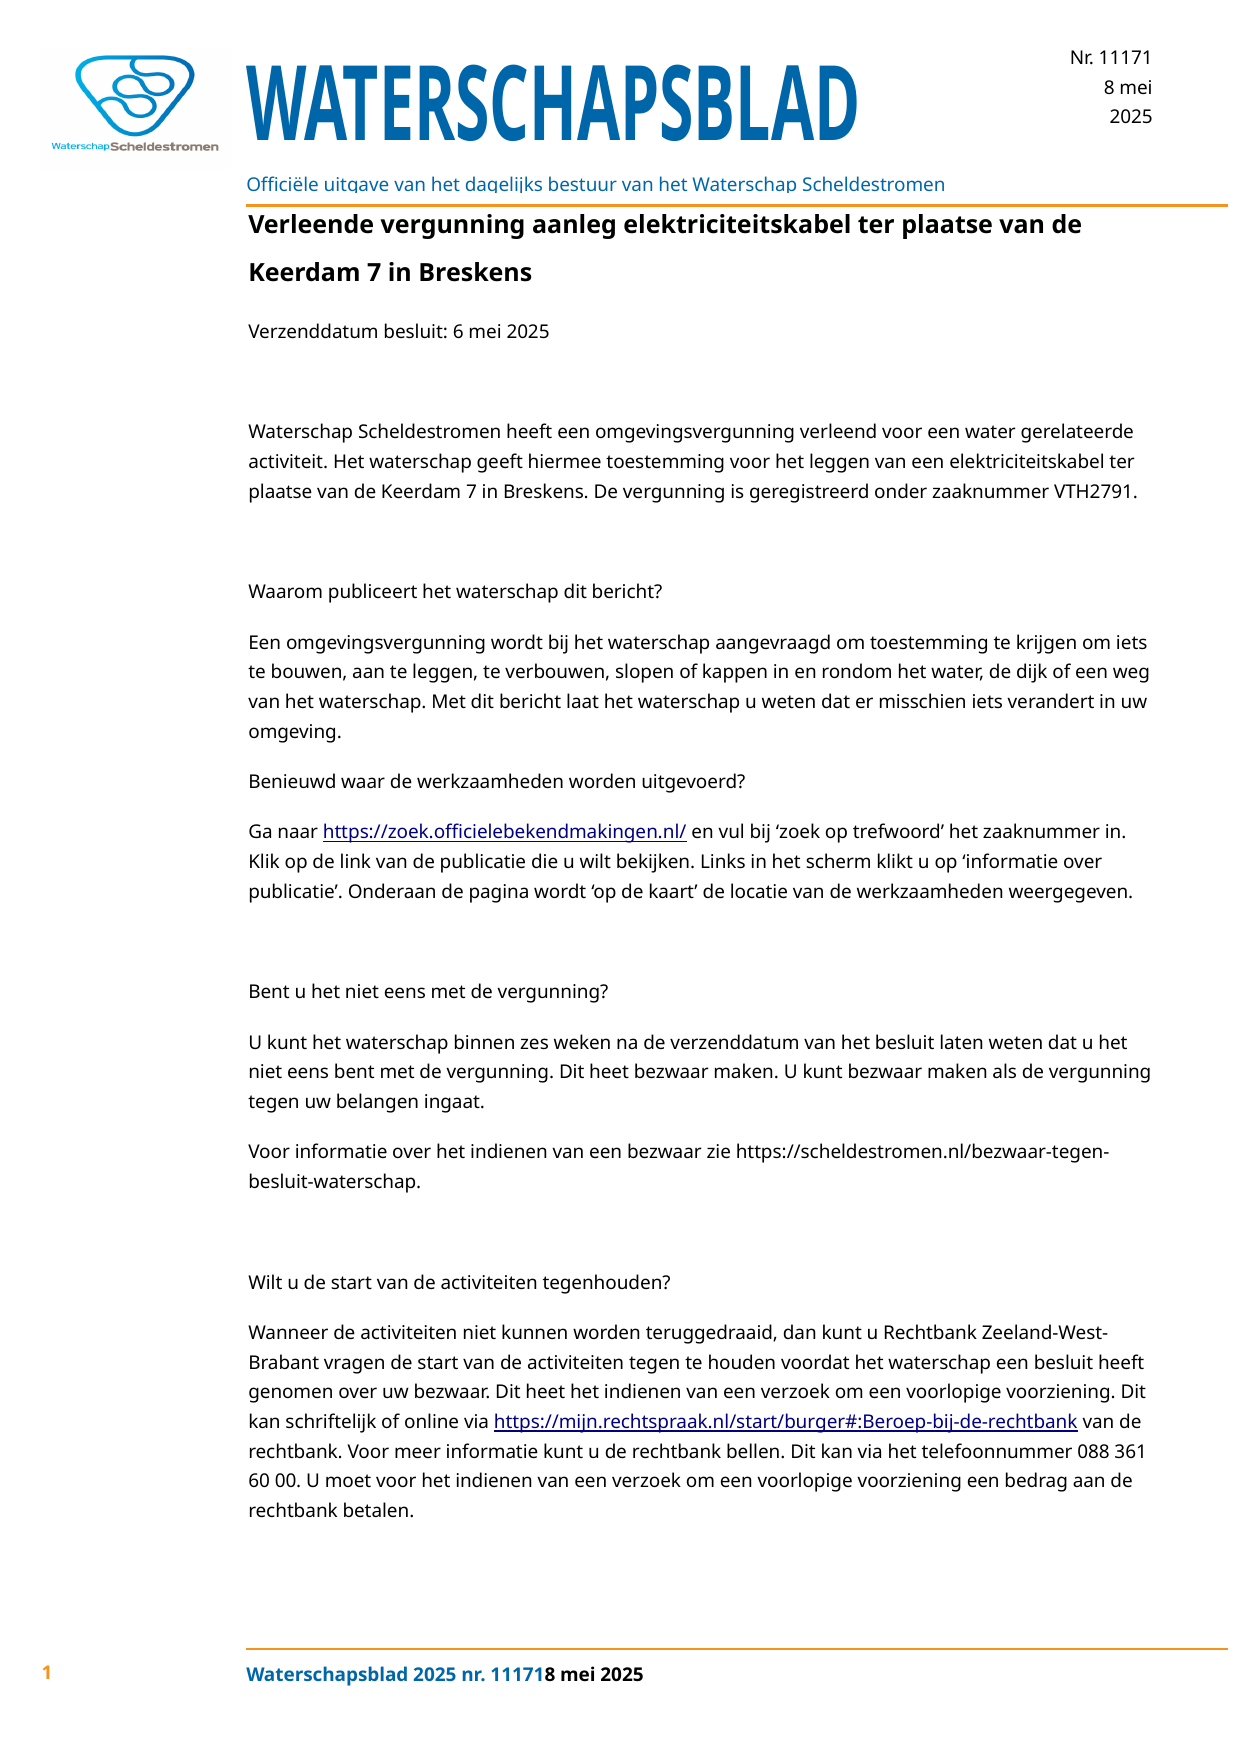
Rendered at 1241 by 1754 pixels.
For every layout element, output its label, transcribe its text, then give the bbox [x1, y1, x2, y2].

text Een omgevingsvergunning wordt bij het waterschap aangevraagd om toestemming te krijgen om iets te bouwen, aan te leggen, te verbouwen, slopen of kappen in en rondom het water, de dijk of een weg van het waterschap. Met dit bericht laat het waterschap u weten dat er misschien iets verandert in uw omgeving. [248, 629, 1152, 744]
text Verleende vergunning aanleg elektriciteitskabel ter plaatse van de Keerdam 7 in Breskens [248, 207, 1152, 288]
text Waterschap Scheldestromen heeft een omgevingsvergunning verleend voor een water gerelateerde activiteit. Het waterschap geeft hiermee toestemming voor het leggen van een elektriciteitskabel ter plaatse van de Keerdam 7 in Breskens. De vergunning is geregistreerd onder zaaknummer VTH2791. [248, 419, 1152, 504]
text Verzenddatum besluit: 6 mei 2025 [248, 318, 1152, 344]
text Benieuwd waar de werkzaamheden worden uitgevoerd? [248, 768, 1152, 794]
text U kunt het waterschap binnen zes weken na de verzenddatum van het besluit laten weten dat u het niet eens bent met de vergunning. Dit heet bezwaar maken. U kunt bezwaar maken als de vergunning tegen uw belangen ingaat. [248, 1029, 1152, 1114]
picture [41, 47, 231, 172]
text Voor informatie over het indienen van een bezwaar zie https://scheldestromen.nl/bezwaar-tegen-besluit-waterschap. [248, 1139, 1152, 1194]
text Bent u het niet eens met de vergunning? [248, 979, 1152, 1004]
text Waarom publiceert het waterschap dit bericht? [248, 579, 1152, 604]
text Ga naar https://zoek.officielebekendmakingen.nl/ en vul bij ‘zoek op trefwoord’ het zaaknummer in. Klik op de link van de publicatie die u wilt bekijken. Links in het scherm klikt u op ‘informatie over publicatie’. Onderaan de pagina wordt ‘op de kaart’ de locatie van de werkzaamheden weergegeven. [248, 819, 1152, 904]
text Wilt u de start van de activiteiten tegenhouden? [248, 1269, 1152, 1295]
text Wanneer de activiteiten niet kunnen worden teruggedraaid, dan kunt u Rechtbank Zeeland-West-Brabant vragen de start van de activiteiten tegen te houden voordat het waterschap een besluit heeft genomen over uw bezwaar. Dit heet het indienen van een verzoek om een voorlopige voorziening. Dit kan schriftelijk of online via https://mijn.rechtspraak.nl/start/burger#:Beroep-bij-de-rechtbank van de rechtbank. Voor meer informatie kunt u de rechtbank bellen. Dit kan via het telefoonnummer 088 361 60 00. U moet voor het indienen van een verzoek om een voorlopige voorziening een bedrag aan de rechtbank betalen. [248, 1319, 1152, 1523]
